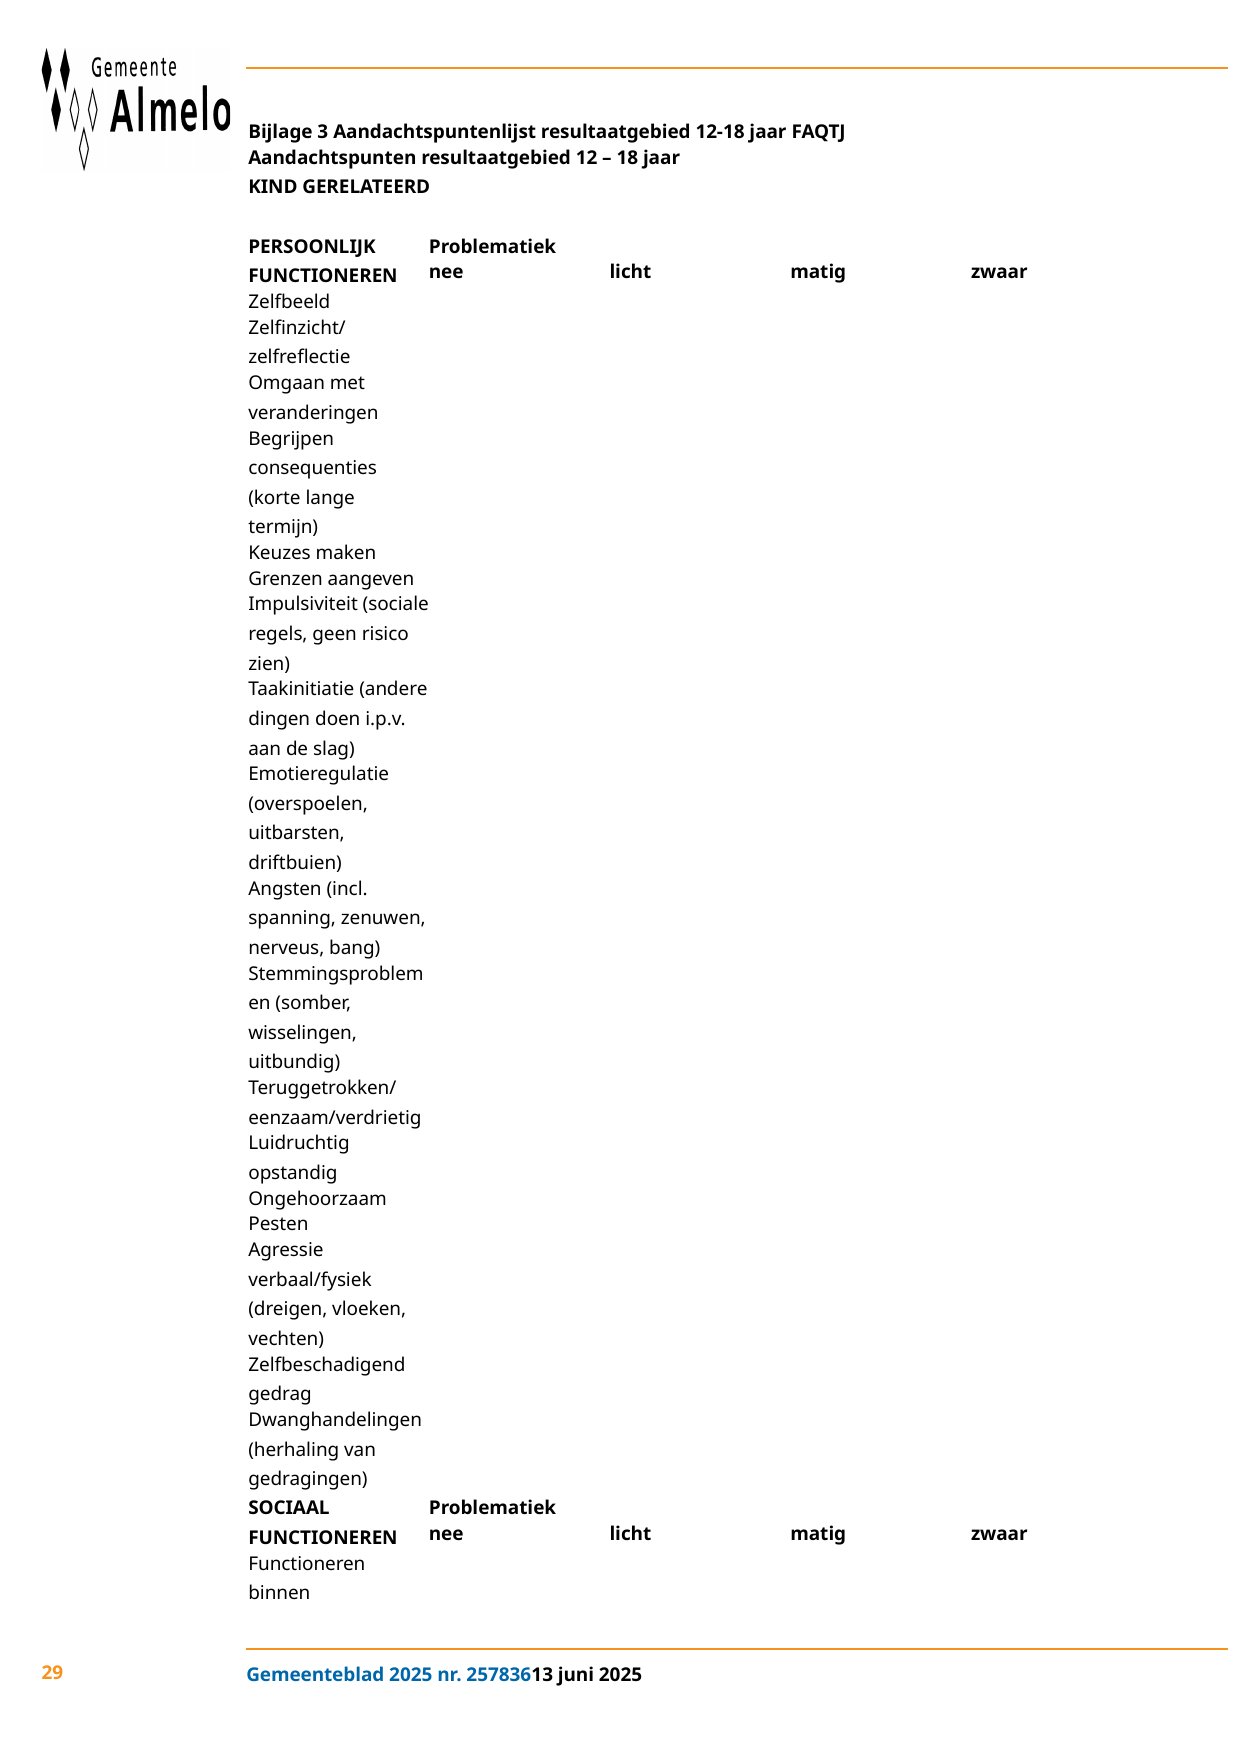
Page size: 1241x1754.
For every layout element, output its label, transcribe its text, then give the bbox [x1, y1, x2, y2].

table_cell [790, 314, 971, 369]
table_cell [971, 875, 1152, 960]
table_cell [790, 565, 971, 591]
table_cell Grenzen aangeven [248, 565, 429, 591]
text Aandachtspunten resultaatgebied 12 – 18 jaar [248, 144, 1152, 170]
table_cell [971, 1406, 1152, 1491]
table_cell [609, 1130, 790, 1185]
table_cell [609, 425, 790, 539]
table_cell [609, 960, 790, 1074]
table_cell Functioneren binnen [248, 1550, 429, 1605]
table_cell zwaar [971, 259, 1152, 288]
table_cell Keuzes maken [248, 539, 429, 565]
table_cell [609, 369, 790, 425]
table_cell [429, 875, 609, 960]
table_cell Impulsiviteit (sociale regels, geen risico zien) [248, 591, 429, 676]
table_cell [971, 1185, 1152, 1211]
table_cell [971, 1074, 1152, 1129]
text KIND GERELATEERD [248, 174, 1152, 199]
table_cell Luidruchtig opstandig [248, 1130, 429, 1185]
table_cell [790, 1074, 971, 1129]
table_cell [609, 565, 790, 591]
table_cell [971, 1550, 1152, 1605]
table_cell [429, 1185, 609, 1211]
table_cell [429, 1074, 609, 1129]
table_cell [971, 676, 1152, 760]
table_cell [429, 425, 609, 539]
table_cell [790, 1130, 971, 1185]
table_cell [971, 591, 1152, 676]
table_cell [790, 369, 971, 425]
table_cell [429, 1351, 609, 1406]
table_cell [609, 591, 790, 676]
table_cell [429, 565, 609, 591]
table_cell [429, 369, 609, 425]
table_cell Pesten [248, 1211, 429, 1236]
table_cell Agressie verbaal/fysiek (dreigen, vloeken, vechten) [248, 1236, 429, 1351]
table_header PERSOONLIJK FUNCTIONEREN [248, 233, 429, 288]
table_cell [609, 1550, 790, 1605]
table_cell [971, 1351, 1152, 1406]
table_cell zwaar [971, 1520, 1152, 1550]
table_cell nee [429, 259, 609, 288]
table_cell [609, 676, 790, 760]
table_cell [429, 539, 609, 565]
table_cell [790, 1406, 971, 1491]
table_cell [790, 1351, 971, 1406]
table_cell [971, 1211, 1152, 1236]
table_cell [429, 314, 609, 369]
table_cell [971, 760, 1152, 875]
table_cell Zelfbeeld [248, 288, 429, 314]
table_cell Zelfbeschadigend gedrag [248, 1351, 429, 1406]
table_cell [790, 676, 971, 760]
table_cell [609, 1406, 790, 1491]
table_cell [790, 539, 971, 565]
table_cell [790, 760, 971, 875]
table_cell [609, 314, 790, 369]
table_cell Begrijpen consequenties (korte lange termijn) [248, 425, 429, 539]
table_cell Zelfinzicht/zelfreflectie [248, 314, 429, 369]
table_cell [609, 875, 790, 960]
table_cell [609, 539, 790, 565]
table_cell [790, 1211, 971, 1236]
table_cell [609, 1236, 790, 1351]
table_cell [971, 960, 1152, 1074]
table_cell [790, 1185, 971, 1211]
table_cell Teruggetrokken/eenzaam/verdrietig [248, 1074, 429, 1129]
table_cell [790, 960, 971, 1074]
table_cell [609, 1074, 790, 1129]
table_cell licht [609, 1520, 790, 1550]
table_cell [971, 1130, 1152, 1185]
table_cell [609, 1211, 790, 1236]
text Bijlage 3 Aandachtspuntenlijst resultaatgebied 12-18 jaar FAQTJ [248, 116, 1152, 144]
table_cell [971, 369, 1152, 425]
table_cell [429, 676, 609, 760]
table_cell [790, 288, 971, 314]
table_cell Emotieregulatie (overspoelen, uitbarsten, driftbuien) [248, 760, 429, 875]
table_cell [609, 760, 790, 875]
table_cell [790, 875, 971, 960]
table_cell [429, 1236, 609, 1351]
table_cell Dwanghandelingen (herhaling van gedragingen) [248, 1406, 429, 1491]
table_cell matig [790, 1520, 971, 1550]
table_cell [971, 539, 1152, 565]
table_cell [971, 288, 1152, 314]
table_cell [429, 1550, 609, 1605]
table_cell Ongehoorzaam [248, 1185, 429, 1211]
table_header Problematiek [429, 233, 1152, 259]
table_cell [609, 1351, 790, 1406]
table_cell [790, 1550, 971, 1605]
table_cell [429, 760, 609, 875]
table_cell [971, 565, 1152, 591]
picture [41, 47, 231, 172]
table_cell Omgaan met veranderingen [248, 369, 429, 425]
table_cell [971, 1236, 1152, 1351]
table_cell [790, 591, 971, 676]
table_cell [429, 1130, 609, 1185]
table_cell licht [609, 259, 790, 288]
table_cell [609, 1185, 790, 1211]
table_header SOCIAAL FUNCTIONEREN [248, 1494, 429, 1550]
table_cell [609, 288, 790, 314]
table_cell [429, 591, 609, 676]
table_cell Angsten (incl. spanning, zenuwen, nerveus, bang) [248, 875, 429, 960]
table_cell [971, 314, 1152, 369]
table_cell nee [429, 1520, 609, 1550]
table_cell Stemmingsproblemen (somber, wisselingen, uitbundig) [248, 960, 429, 1074]
table_cell Taakinitiatie (andere dingen doen i.p.v. aan de slag) [248, 676, 429, 760]
table_header Problematiek [429, 1494, 1152, 1520]
table_cell [429, 1211, 609, 1236]
table_cell [790, 1236, 971, 1351]
table_cell [429, 288, 609, 314]
table_cell [790, 425, 971, 539]
table_cell [971, 425, 1152, 539]
table_cell [429, 960, 609, 1074]
table_cell [429, 1406, 609, 1491]
table_cell matig [790, 259, 971, 288]
